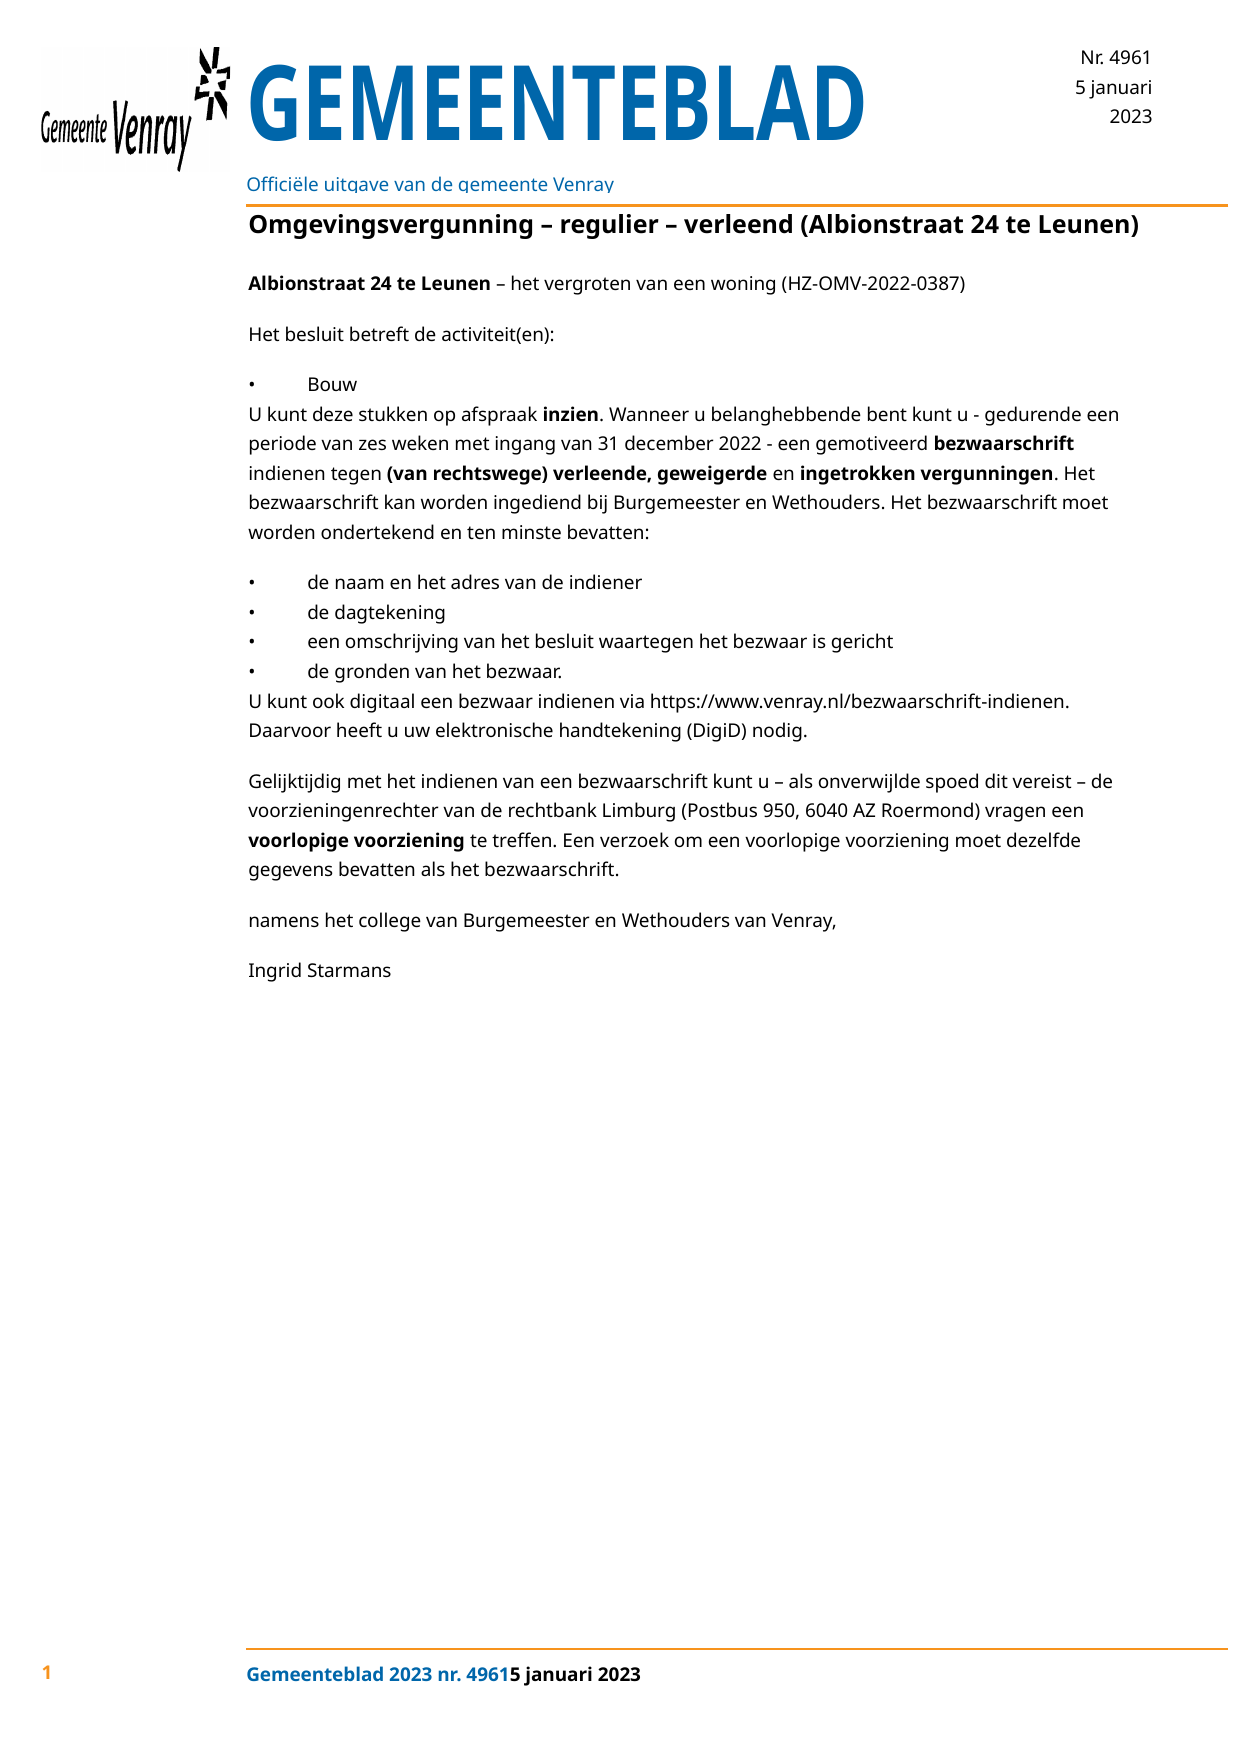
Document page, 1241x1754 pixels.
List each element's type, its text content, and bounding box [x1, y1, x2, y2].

text Het besluit betreft de activiteit(en): [248, 321, 1152, 346]
picture [41, 47, 231, 172]
list de gronden van het bezwaar. [248, 658, 1152, 684]
text U kunt ook digitaal een bezwaar indienen via https://www.venray.nl/bezwaarschrift-indienen. Daarvoor heeft u uw elektronische handtekening (DigiD) nodig. [248, 688, 1152, 743]
list een omschrijving van het besluit waartegen het bezwaar is gericht [248, 629, 1152, 654]
text Albionstraat 24 te Leunen – het vergroten van een woning (HZ-OMV-2022-0387) [248, 270, 1152, 296]
text Omgevingsvergunning – regulier – verleend (Albionstraat 24 te Leunen) [248, 207, 1152, 241]
list de dagtekening [248, 599, 1152, 625]
text namens het college van Burgemeester en Wethouders van Venray, [248, 907, 1152, 933]
list de naam en het adres van de indiener [248, 569, 1152, 595]
text Ingrid Starmans [248, 957, 1152, 983]
list Bouw [248, 371, 1152, 397]
text U kunt deze stukken op afspraak inzien. Wanneer u belanghebbende bent kunt u - gedurende een periode van zes weken met ingang van 31 december 2022 - een gemotiveerd bezwaarschrift indienen tegen (van rechtswege) verleende, geweigerde en ingetrokken vergunningen. Het bezwaarschrift kan worden ingediend bij Burgemeester en Wethouders. Het bezwaarschrift moet worden ondertekend en ten minste bevatten: [248, 401, 1152, 545]
text Gelijktijdig met het indienen van een bezwaarschrift kunt u – als onverwijlde spoed dit vereist – de voorzieningenrechter van de rechtbank Limburg (Postbus 950, 6040 AZ Roermond) vragen een voorlopige voorziening te treffen. Een verzoek om een voorlopige voorziening moet dezelfde gegevens bevatten als het bezwaarschrift. [248, 768, 1152, 882]
